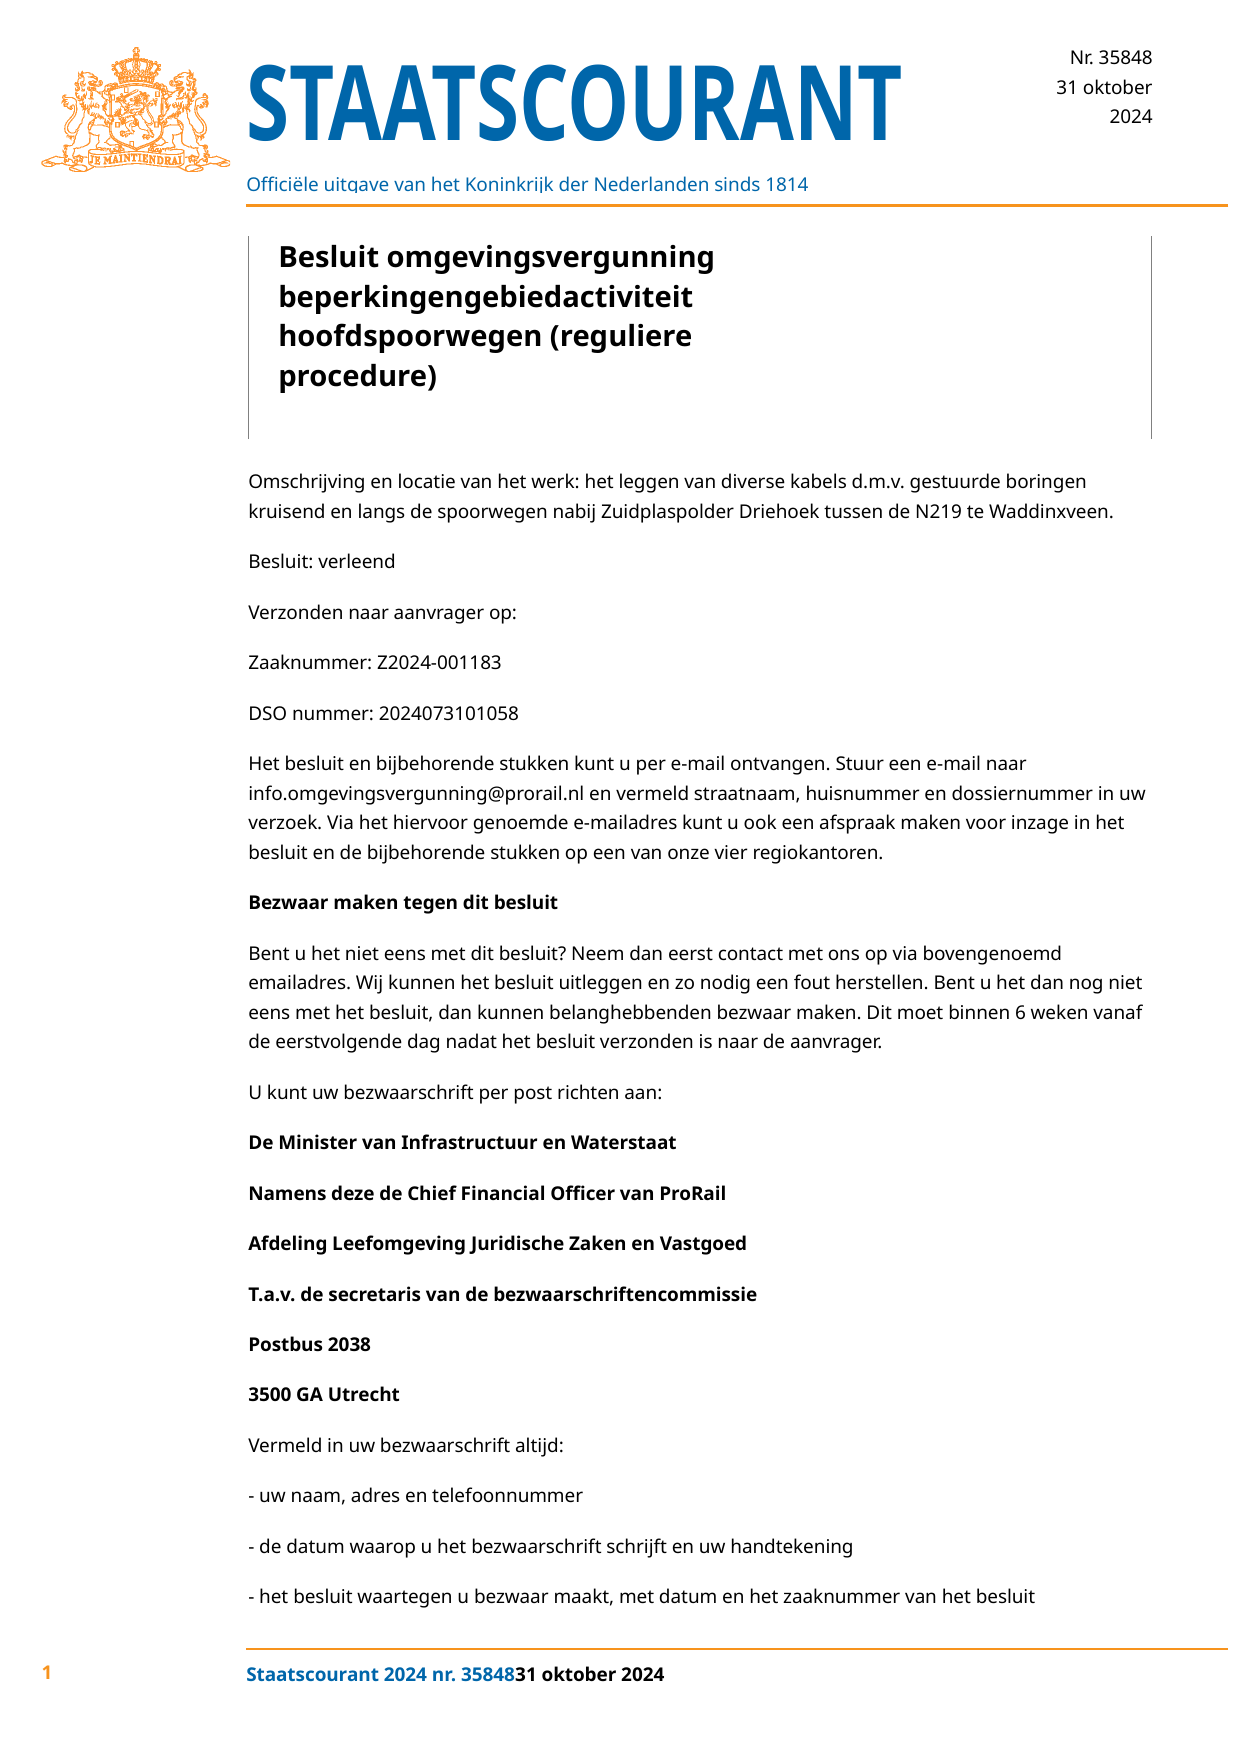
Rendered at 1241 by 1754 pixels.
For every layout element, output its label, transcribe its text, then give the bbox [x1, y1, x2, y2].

table_header [850, 414, 1151, 439]
table_header Besluit omgevingsvergunning beperkingengebiedactiviteit hoofdspoorwegen (reguliere procedure) [249, 236, 850, 439]
text 3500 GA Utrecht [248, 1382, 1152, 1407]
text - de datum waarop u het bezwaarschrift schrijft en uw handtekening [248, 1533, 1152, 1558]
text Bent u het niet eens met dit besluit? Neem dan eerst contact met ons op via bovengenoemd emailadres. Wij kunnen het besluit uitleggen en zo nodig een fout herstellen. Bent u het dan nog niet eens met het besluit, dan kunnen belanghebbenden bezwaar maken. Dit moet binnen 6 weken vanaf de eerstvolgende dag nadat het besluit verzonden is naar de aanvrager. [248, 940, 1152, 1054]
table_header [1090, 236, 1151, 413]
text Besluit: verleend [248, 549, 1152, 574]
text Omschrijving en locatie van het werk: het leggen van diverse kabels d.m.v. gestuurde boringen kruisend en langs de spoorwegen nabij Zuidplaspolder Driehoek tussen de N219 te Waddinxveen. [248, 469, 1152, 524]
text Bezwaar maken tegen dit besluit [248, 889, 1152, 915]
text Vermeld in uw bezwaarschrift altijd: [248, 1432, 1152, 1458]
text T.a.v. de secretaris van de bezwaarschriftencommissie [248, 1281, 1152, 1306]
text Namens deze de Chief Financial Officer van ProRail [248, 1180, 1152, 1206]
text U kunt uw bezwaarschrift per post richten aan: [248, 1079, 1152, 1105]
text - het besluit waartegen u bezwaar maakt, met datum en het zaaknummer van het besluit [248, 1583, 1152, 1609]
text Postbus 2038 [248, 1331, 1152, 1357]
picture [41, 47, 231, 172]
text Zaaknummer: Z2024-001183 [248, 649, 1152, 675]
text DSO nummer: 2024073101058 [248, 700, 1152, 726]
table_header [850, 236, 912, 413]
text - uw naam, adres en telefoonnummer [248, 1482, 1152, 1508]
text Het besluit en bijbehorende stukken kunt u per e-mail ontvangen. Stuur een e-mail naar info.omgevingsvergunning@prorail.nl en vermeld straatnaam, huisnummer en dossiernummer in uw verzoek. Via het hiervoor genoemde e-mailadres kunt u ook een afspraak maken voor inzage in het besluit en de bijbehorende stukken op een van onze vier regiokantoren. [248, 750, 1152, 865]
text Verzonden naar aanvrager op: [248, 599, 1152, 625]
picture [912, 236, 1090, 414]
text Afdeling Leefomgeving Juridische Zaken en Vastgoed [248, 1230, 1152, 1256]
text De Minister van Infrastructuur en Waterstaat [248, 1129, 1152, 1155]
